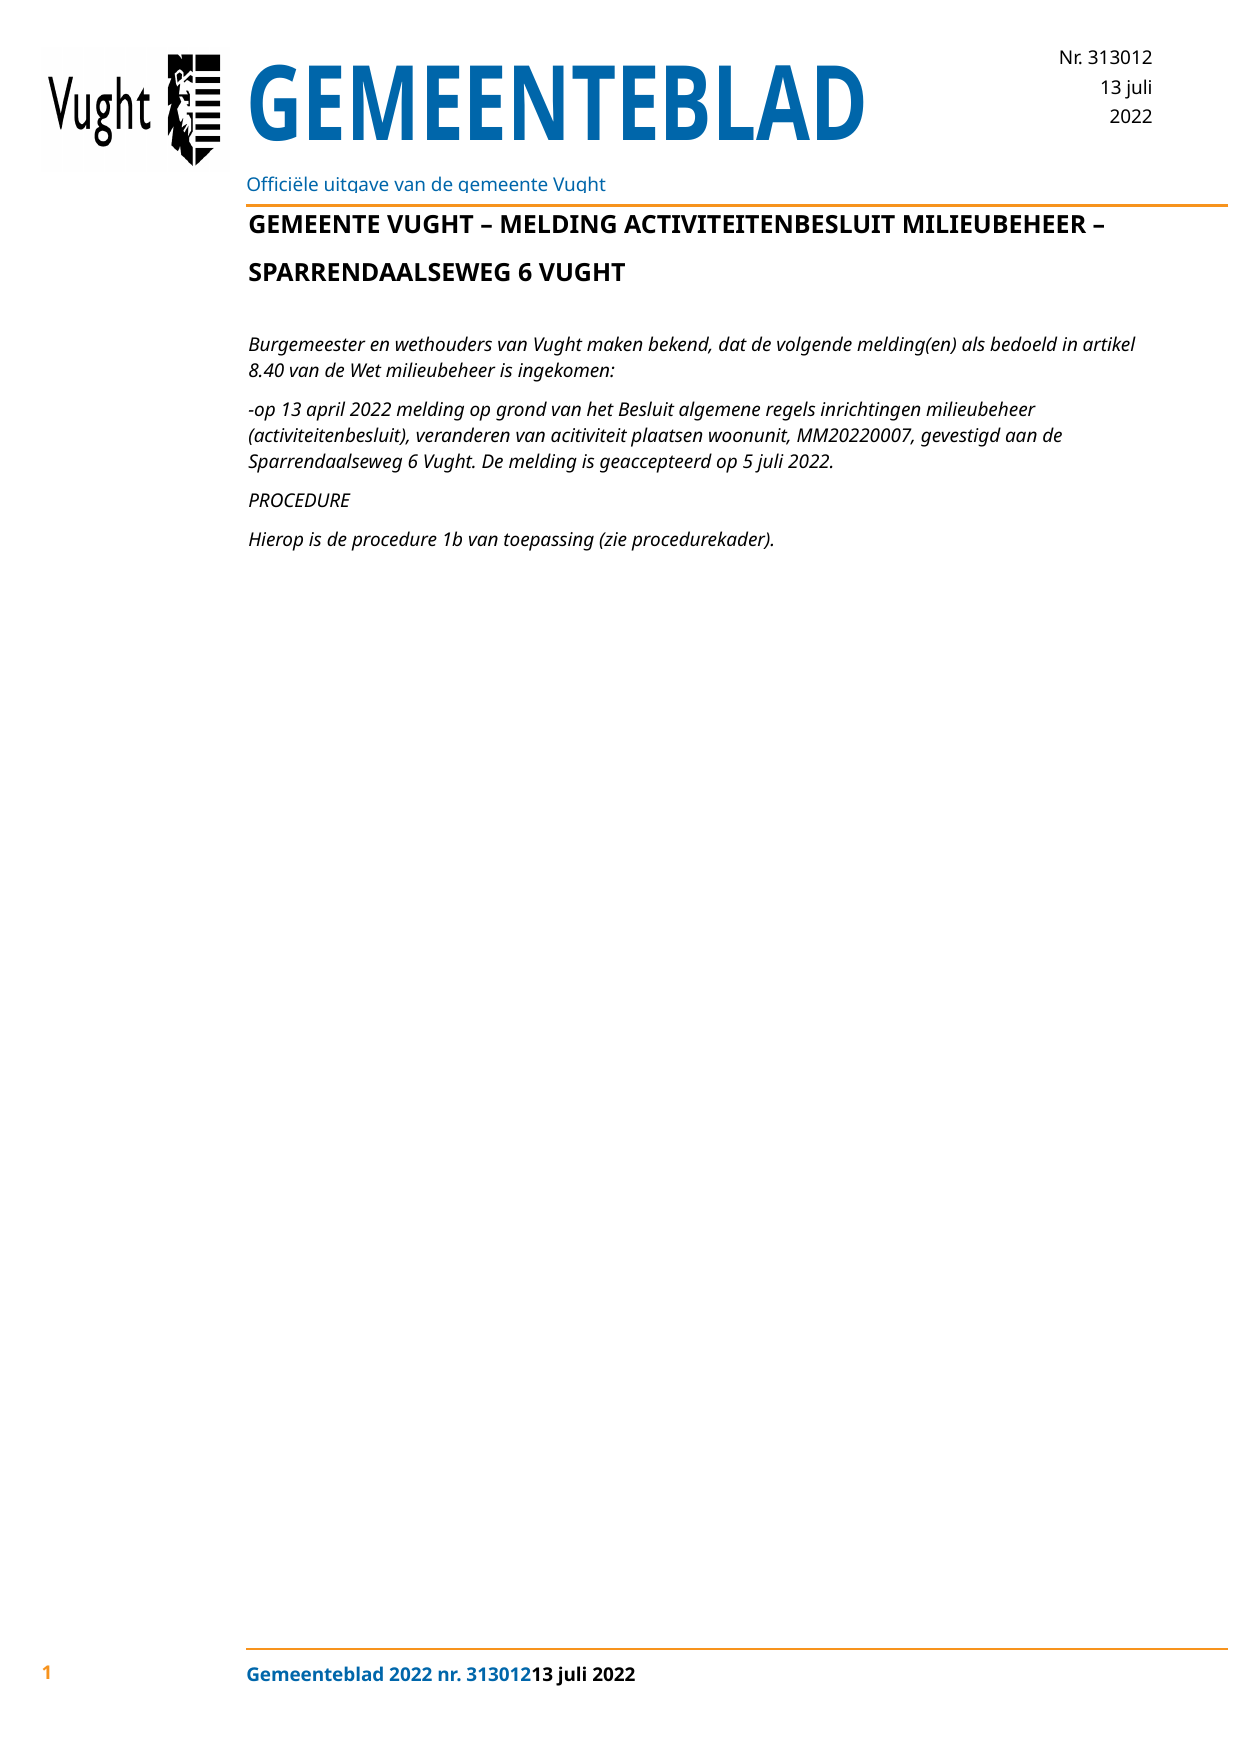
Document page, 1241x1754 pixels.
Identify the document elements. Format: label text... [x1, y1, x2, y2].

text Burgemeester en wethouders van Vught maken bekend, dat de volgende melding(en) als bedoeld in artikel 8.40 van de Wet milieubeheer is ingekomen: [248, 331, 1152, 383]
text -op 13 april 2022 melding op grond van het Besluit algemene regels inrichtingen milieubeheer (activiteitenbesluit), veranderen van acitiviteit plaatsen woonunit, MM20220007, gevestigd aan de Sparrendaalseweg 6 Vught. De melding is geaccepteerd op 5 juli 2022. [248, 396, 1152, 474]
picture [41, 47, 231, 172]
text PROCEDURE [248, 487, 1152, 513]
text GEMEENTE VUGHT – MELDING ACTIVITEITENBESLUIT MILIEUBEHEER – SPARRENDAALSEWEG 6 VUGHT [248, 207, 1152, 288]
text Hierop is de procedure 1b van toepassing (zie procedurekader). [248, 526, 1152, 552]
